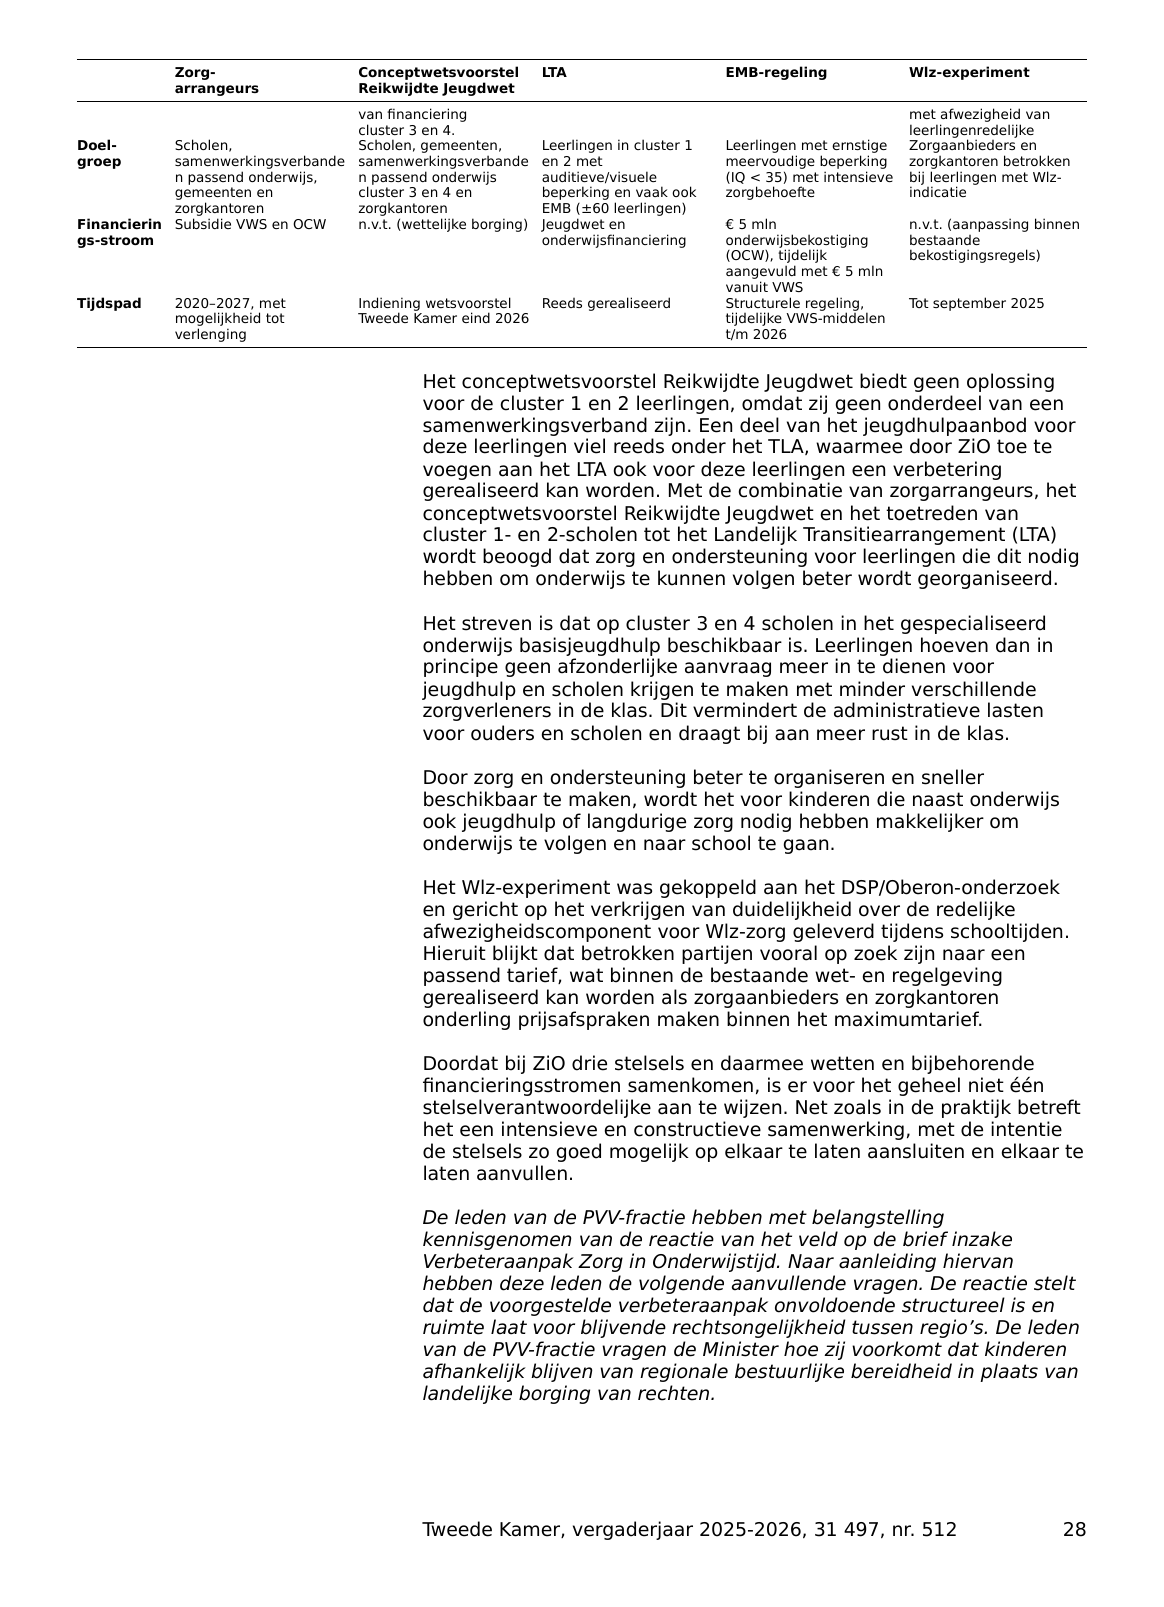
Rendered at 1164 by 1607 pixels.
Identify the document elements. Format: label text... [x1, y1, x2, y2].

table_header Wlz-experiment [903, 60, 1087, 101]
text Het streven is dat op cluster 3 en 4 scholen in het gespecialiseerd onderwijs basisjeugdhulp beschikbaar is. Leerlingen hoeven dan in principe geen afzonderlijke aanvraag meer in te dienen voor jeugdhulp en scholen krijgen te maken met minder verschillende zorgverleners in de klas. Dit vermindert de administratieve lasten voor ouders en scholen en draagt bij aan meer rust in de klas. [422, 612, 1087, 744]
table_header Conceptwetsvoorstel Reikwijdte Jeugdwet [352, 60, 536, 101]
table_cell Reeds gerealiseerd [536, 295, 719, 347]
table_cell n.v.t. (aanpassing binnen bestaande bekostigingsregels) [903, 217, 1087, 295]
table_cell Subsidie VWS en OCW [169, 217, 352, 295]
table_cell [77, 102, 168, 138]
text Het Wlz-experiment was gekoppeld aan het DSP/Oberon-onderzoek en gericht op het verkrijgen van duidelijkheid over de redelijke afwezigheidscomponent voor Wlz-zorg geleverd tijdens schooltijden. Hieruit blijkt dat betrokken partijen vooral op zoek zijn naar een passend tarief, wat binnen de bestaande wet- en regelgeving gerealiseerd kan worden als zorgaanbieders en zorgkantoren onderling prijsafspraken maken binnen het maximumtarief. [422, 877, 1087, 1031]
table_cell Leerlingen in cluster 1 en 2 met auditieve/visuele beperking en vaak ook EMB (±60 leerlingen) [536, 138, 719, 217]
table_cell Scholen, samenwerkingsverbanden passend onderwijs, gemeenten en zorgkantoren [169, 138, 352, 217]
text Doordat bij ZiO drie stelsels en daarmee wetten en bijbehorende financieringsstromen samenkomen, is er voor het geheel niet één stelselverantwoordelijke aan te wijzen. Net zoals in de praktijk betreft het een intensieve en constructieve samenwerking, met de intentie de stelsels zo goed mogelijk op elkaar te laten aansluiten en elkaar te laten aanvullen. [422, 1053, 1087, 1184]
table_cell Doel- groep [77, 138, 168, 217]
text Door zorg en ondersteuning beter te organiseren en sneller beschikbaar te maken, wordt het voor kinderen die naast onderwijs ook jeugdhulp of langdurige zorg nodig hebben makkelijker om onderwijs te volgen en naar school te gaan. [422, 767, 1087, 854]
table_cell Financierings-stroom [77, 217, 168, 295]
table_cell n.v.t. (wettelijke borging) [352, 217, 536, 295]
table_cell [169, 102, 352, 138]
table_header [77, 60, 168, 101]
table_cell Tot september 2025 [903, 295, 1087, 347]
text Het conceptwetsvoorstel Reikwijdte Jeugdwet biedt geen oplossing voor de cluster 1 en 2 leerlingen, omdat zij geen onderdeel van een samenwerkingsverband zijn. Een deel van het jeugdhulpaanbod voor deze leerlingen viel reeds onder het TLA, waarmee door ZiO toe te voegen aan het LTA ook voor deze leerlingen een verbetering gerealiseerd kan worden. Met de combinatie van zorgarrangeurs, het conceptwetsvoorstel Reikwijdte Jeugdwet en het toetreden van cluster 1- en 2-scholen tot het Landelijk Transitiearrangement (LTA) wordt beoogd dat zorg en ondersteuning voor leerlingen die dit nodig hebben om onderwijs te kunnen volgen beter wordt georganiseerd. [422, 371, 1087, 590]
table_header Zorg- arrangeurs [169, 60, 352, 101]
table_cell Scholen, gemeenten, samenwerkingsverbanden passend onderwijs cluster 3 en 4 en zorgkantoren [352, 138, 536, 217]
table_cell Zorgaanbieders en zorgkantoren betrokken bij leerlingen met Wlz-indicatie [903, 138, 1087, 217]
table_cell met afwezigheid van leerlingenredelijke [903, 102, 1087, 138]
table_cell Tijdspad [77, 295, 168, 347]
table_header LTA [536, 60, 719, 101]
table_cell Jeugdwet en onderwijsfinanciering [536, 217, 719, 295]
table_cell [719, 102, 903, 138]
table_cell € 5 mln onderwijsbekostiging (OCW), tijdelijk aangevuld met € 5 mln vanuit VWS [719, 217, 903, 295]
table_cell Indiening wetsvoorstel Tweede Kamer eind 2026 [352, 295, 536, 347]
table_cell Leerlingen met ernstige meervoudige beperking (IQ < 35) met intensieve zorgbehoefte [719, 138, 903, 217]
table_header EMB-regeling [719, 60, 903, 101]
table_cell Structurele regeling, tijdelijke VWS-middelen t/m 2026 [719, 295, 903, 347]
table_cell [536, 102, 719, 138]
table_cell 2020–2027, met mogelijkheid tot verlenging [169, 295, 352, 347]
text De leden van de PVV-fractie hebben met belangstelling kennisgenomen van de reactie van het veld op de brief inzake Verbeteraanpak Zorg in Onderwijstijd. Naar aanleiding hiervan hebben deze leden de volgende aanvullende vragen. De reactie stelt dat de voorgestelde verbeteraanpak onvoldoende structureel is en ruimte laat voor blijvende rechtsongelijkheid tussen regio’s. De leden van de PVV-fractie vragen de Minister hoe zij voorkomt dat kinderen afhankelijk blijven van regionale bestuurlijke bereidheid in plaats van landelijke borging van rechten. [422, 1207, 1087, 1404]
table_cell van financiering cluster 3 en 4. [352, 102, 536, 138]
